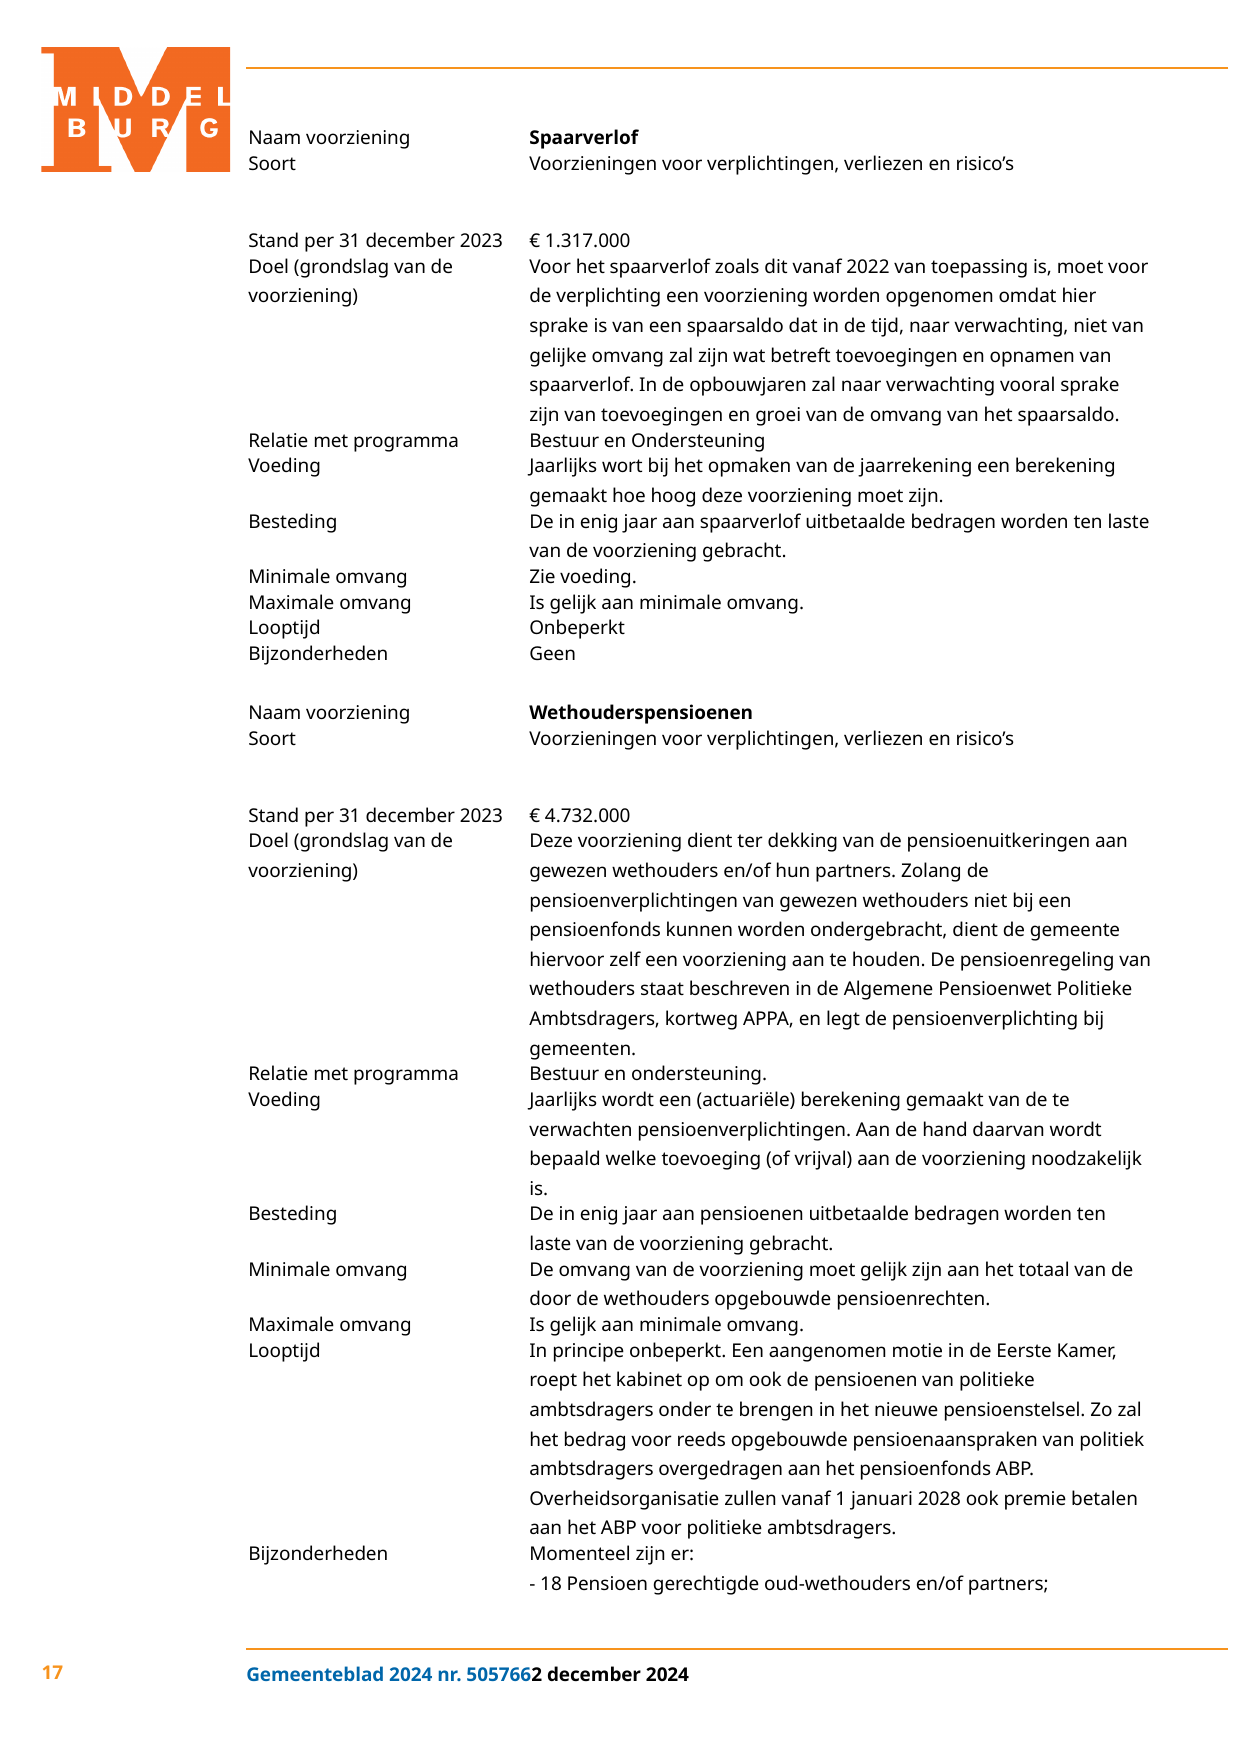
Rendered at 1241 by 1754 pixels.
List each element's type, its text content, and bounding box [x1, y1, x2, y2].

table_cell Voor het spaarverlof zoals dit vanaf 2022 van toepassing is, moet voor de verplichting een voorziening worden opgenomen omdat hier sprake is van een spaarsaldo dat in de tijd, naar verwachting, niet van gelijke omvang zal zijn wat betreft toevoegingen en opnamen van spaarverlof. In de opbouwjaren zal naar verwachting vooral sprake zijn van toevoegingen en groei van de omvang van het spaarsaldo. [529, 253, 1152, 427]
table_cell Is gelijk aan minimale omvang. [529, 589, 1152, 614]
table_cell Voorzieningen voor verplichtingen, verliezen en risico’s [529, 150, 1152, 176]
table_cell Bijzonderheden [248, 1540, 529, 1596]
table_cell Zie voeding. [529, 563, 1152, 589]
table_cell Doel (grondslag van de voorziening) [248, 253, 529, 427]
table_cell € 1.317.000 [529, 228, 1152, 253]
table_cell Geen [529, 640, 1152, 666]
table_cell Soort [248, 150, 529, 176]
table_header Wethouderspensioenen [529, 699, 1152, 725]
table_cell [248, 202, 529, 227]
table_cell Voeding [248, 1086, 529, 1201]
table_cell Bestuur en Ondersteuning [529, 427, 1152, 452]
table_cell [529, 202, 1152, 227]
table_cell Besteding [248, 508, 529, 563]
table_cell € 4.732.000 [529, 802, 1152, 828]
table_header Spaarverlof [529, 125, 1152, 150]
table_cell Besteding [248, 1201, 529, 1256]
table_cell Bestuur en ondersteuning. [529, 1060, 1152, 1086]
table_cell In principe onbeperkt. Een aangenomen motie in de Eerste Kamer, roept het kabinet op om ook de pensioenen van politieke ambtsdragers onder te brengen in het nieuwe pensioenstelsel. Zo zal het bedrag voor reeds opgebouwde pensioenaanspraken van politiek ambtsdragers overgedragen aan het pensioenfonds ABP. Overheidsorganisatie zullen vanaf 1 januari 2028 ook premie betalen aan het ABP voor politieke ambtsdragers. [529, 1337, 1152, 1540]
table_cell Maximale omvang [248, 1311, 529, 1337]
table_cell Stand per 31 december 2023 [248, 802, 529, 828]
table_cell [529, 750, 1152, 776]
table_cell De in enig jaar aan spaarverlof uitbetaalde bedragen worden ten laste van de voorziening gebracht. [529, 508, 1152, 563]
table_cell Minimale omvang [248, 1256, 529, 1311]
table_cell [529, 776, 1152, 802]
table_cell Relatie met programma [248, 427, 529, 452]
table_cell Is gelijk aan minimale omvang. [529, 1311, 1152, 1337]
table_cell Bijzonderheden [248, 640, 529, 666]
picture [41, 47, 231, 172]
table_cell [529, 176, 1152, 202]
table_cell De in enig jaar aan pensioenen uitbetaalde bedragen worden ten laste van de voorziening gebracht. [529, 1201, 1152, 1256]
table_cell Maximale omvang [248, 589, 529, 614]
table_cell Doel (grondslag van de voorziening) [248, 828, 529, 1060]
table_cell Onbeperkt [529, 615, 1152, 640]
table_cell Deze voorziening dient ter dekking van de pensioenuitkeringen aan gewezen wethouders en/of hun partners. Zolang de pensioenverplichtingen van gewezen wethouders niet bij een pensioenfonds kunnen worden ondergebracht, dient de gemeente hiervoor zelf een voorziening aan te houden. De pensioenregeling van wethouders staat beschreven in de Algemene Pensioenwet Politieke Ambtsdragers, kortweg APPA, en legt de pensioenverplichting bij gemeenten. [529, 828, 1152, 1060]
table_cell Voorzieningen voor verplichtingen, verliezen en risico’s [529, 725, 1152, 750]
table_cell Looptijd [248, 1337, 529, 1540]
table_cell [248, 776, 529, 802]
table_header Naam voorziening [248, 699, 529, 725]
table_cell Relatie met programma [248, 1060, 529, 1086]
table_cell Minimale omvang [248, 563, 529, 589]
table_cell Jaarlijks wort bij het opmaken van de jaarrekening een berekening gemaakt hoe hoog deze voorziening moet zijn. [529, 453, 1152, 508]
table_header Naam voorziening [248, 125, 529, 150]
table_cell De omvang van de voorziening moet gelijk zijn aan het totaal van de door de wethouders opgebouwde pensioenrechten. [529, 1256, 1152, 1311]
table_cell Voeding [248, 453, 529, 508]
table_cell Stand per 31 december 2023 [248, 228, 529, 253]
table_cell Momenteel zijn er: - 18 Pensioen gerechtigde oud-wethouders en/of partners; [529, 1540, 1152, 1596]
table_cell [248, 176, 529, 202]
table_cell Soort [248, 725, 529, 750]
table_cell Looptijd [248, 615, 529, 640]
table_cell [248, 750, 529, 776]
table_cell Jaarlijks wordt een (actuariële) berekening gemaakt van de te verwachten pensioenverplichtingen. Aan de hand daarvan wordt bepaald welke toevoeging (of vrijval) aan de voorziening noodzakelijk is. [529, 1086, 1152, 1201]
